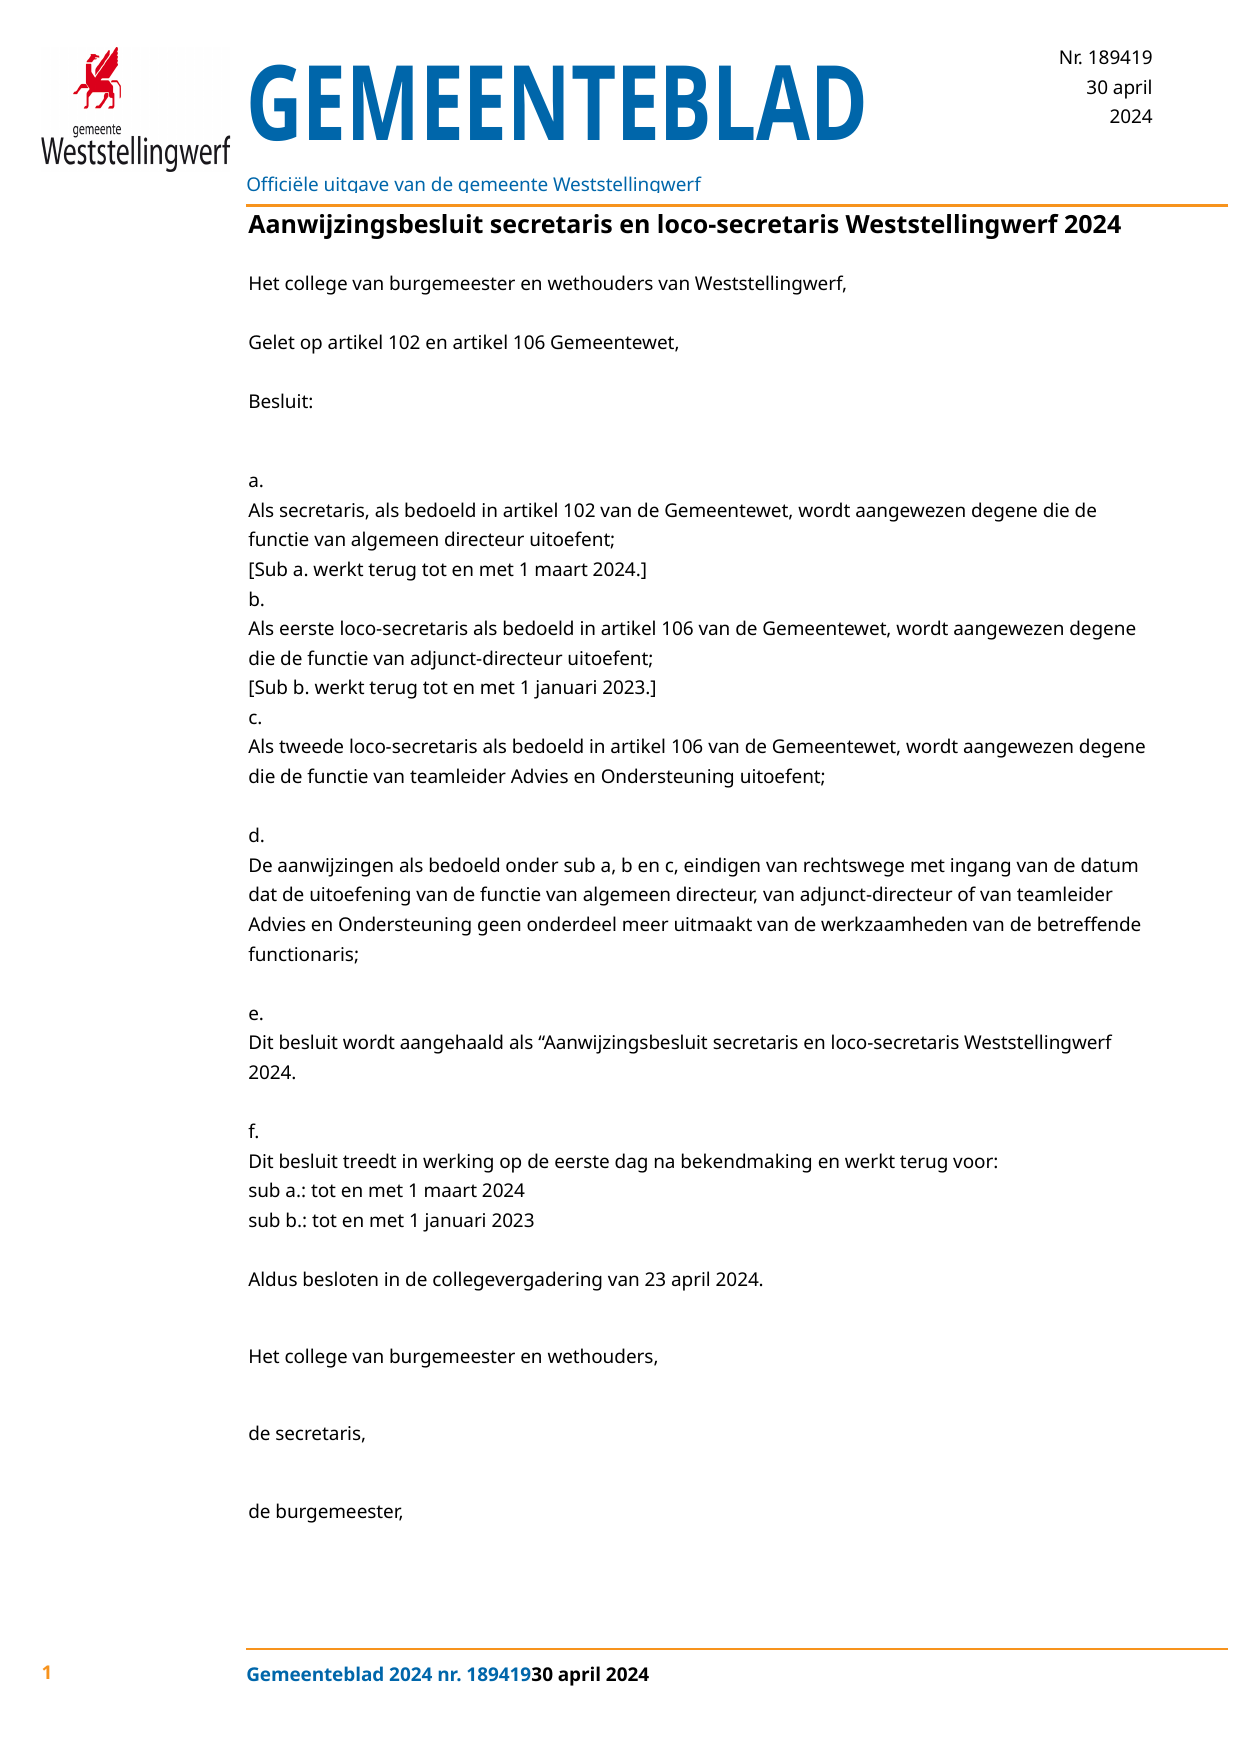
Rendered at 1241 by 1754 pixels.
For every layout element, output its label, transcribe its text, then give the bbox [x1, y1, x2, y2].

text Als tweede loco-secretaris als bedoeld in artikel 106 van de Gemeentewet, wordt aangewezen degene die de functie van teamleider Advies en Ondersteuning uitoefent; [248, 734, 1152, 789]
text Het college van burgemeester en wethouders van Weststellingwerf, [248, 270, 1152, 296]
text De aanwijzingen als bedoeld onder sub a, b en c, eindigen van rechtswege met ingang van de datum dat de uitoefening van de functie van algemeen directeur, van adjunct-directeur of van teamleider Advies en Ondersteuning geen onderdeel meer uitmaakt van de werkzaamheden van de betreffende functionaris; [248, 852, 1152, 967]
text b. [248, 586, 1152, 612]
text c. [248, 704, 1152, 730]
text Aanwijzingsbesluit secretaris en loco-secretaris Weststellingwerf 2024 [248, 207, 1152, 241]
text Besluit: [248, 389, 1152, 414]
text a. [248, 467, 1152, 493]
picture [41, 47, 231, 172]
text Dit besluit treedt in werking op de eerste dag na bekendmaking en werkt terug voor: [248, 1148, 1152, 1174]
text de burgemeester, [248, 1498, 1152, 1523]
text [Sub a. werkt terug tot en met 1 maart 2024.] [248, 556, 1152, 582]
text Aldus besloten in de collegevergadering van 23 april 2024. [248, 1266, 1152, 1292]
text d. [248, 822, 1152, 848]
text Gelet op artikel 102 en artikel 106 Gemeentewet, [248, 329, 1152, 355]
text e. [248, 1000, 1152, 1026]
text Dit besluit wordt aangehaald als “Aanwijzingsbesluit secretaris en loco-secretaris Weststellingwerf 2024. [248, 1029, 1152, 1085]
text Als eerste loco-secretaris als bedoeld in artikel 106 van de Gemeentewet, wordt aangewezen degene die de functie van adjunct-directeur uitoefent; [248, 615, 1152, 671]
text Het college van burgemeester en wethouders, [248, 1343, 1152, 1369]
text f. [248, 1118, 1152, 1144]
text [Sub b. werkt terug tot en met 1 januari 2023.] [248, 674, 1152, 700]
text de secretaris, [248, 1421, 1152, 1446]
text sub a.: tot en met 1 maart 2024 [248, 1177, 1152, 1203]
text Als secretaris, als bedoeld in artikel 102 van de Gemeentewet, wordt aangewezen degene die de functie van algemeen directeur uitoefent; [248, 497, 1152, 552]
text sub b.: tot en met 1 januari 2023 [248, 1207, 1152, 1233]
